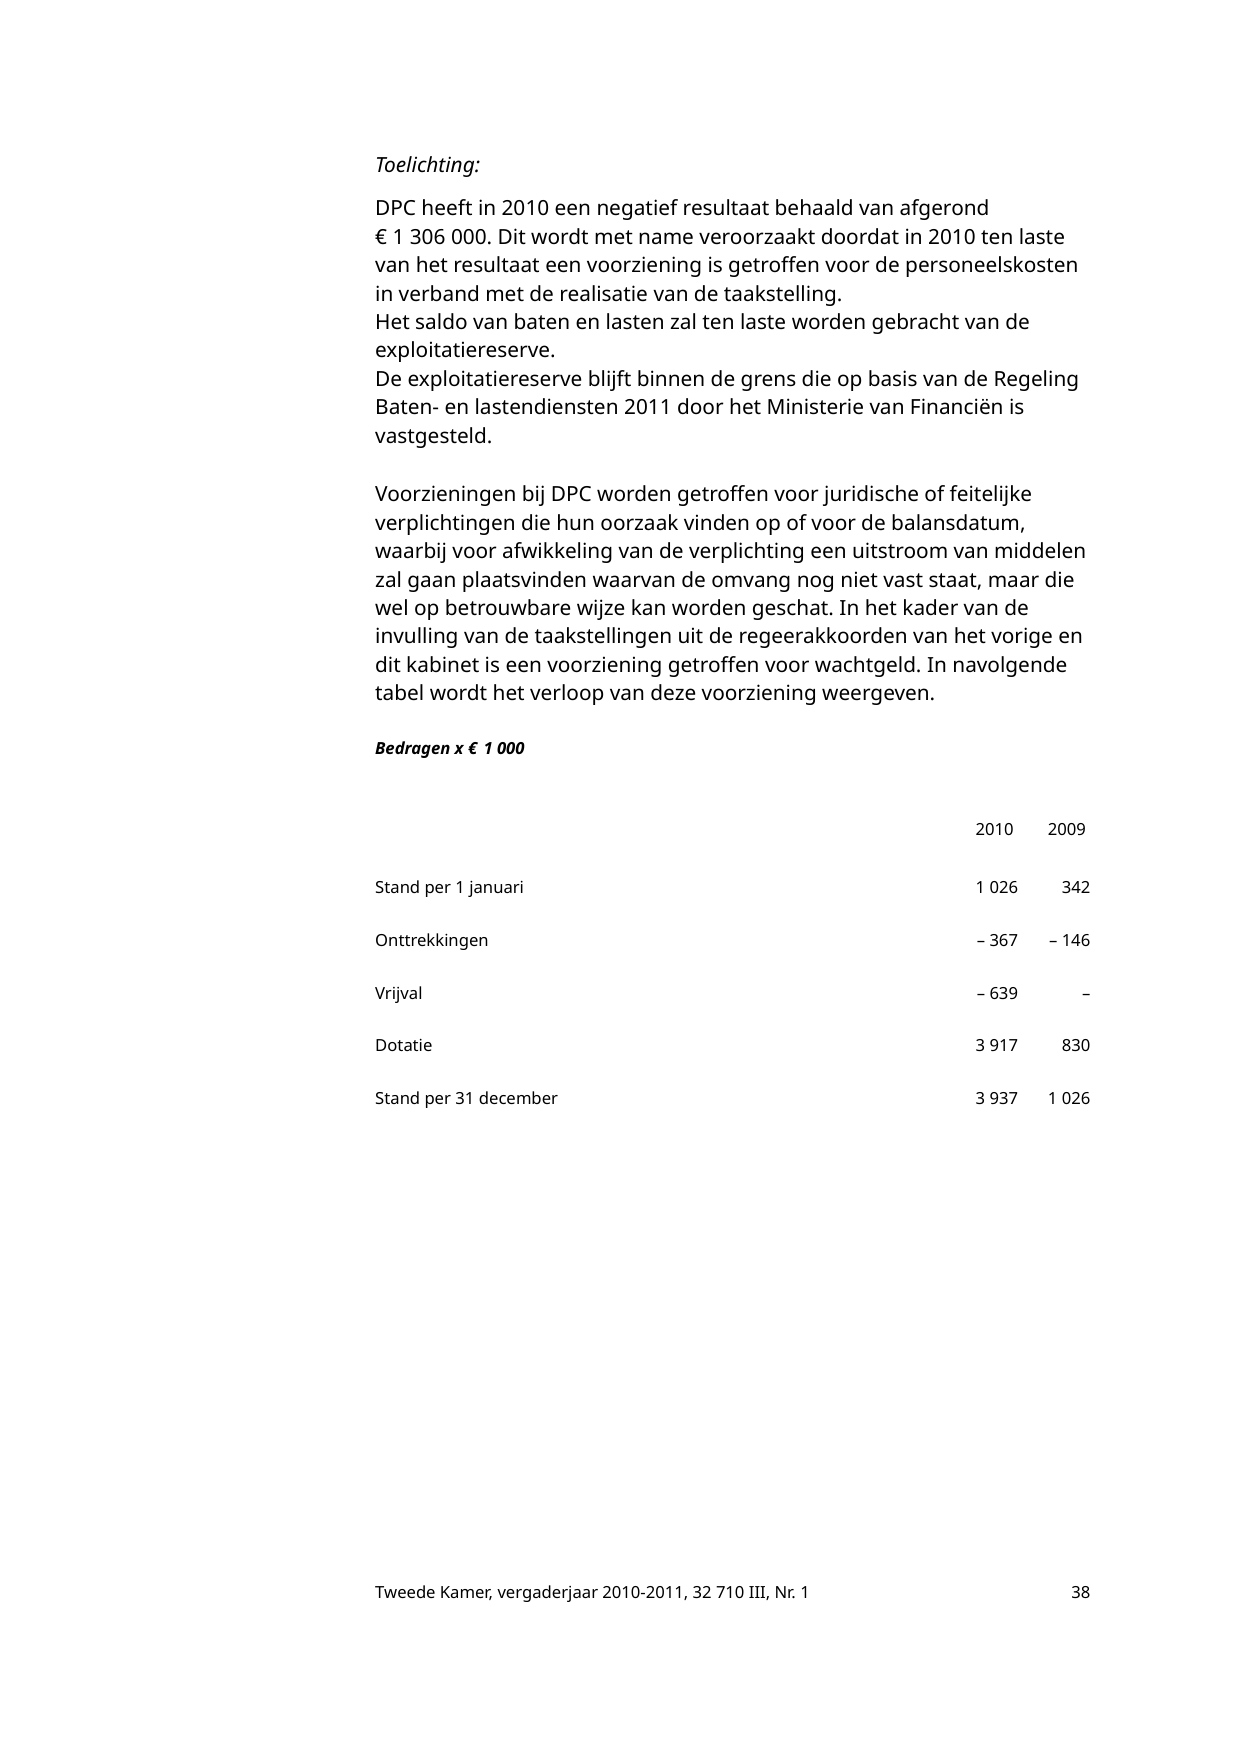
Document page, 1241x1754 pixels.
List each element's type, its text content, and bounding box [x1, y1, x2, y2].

table_cell Vrijval [375, 981, 946, 1034]
table_cell Stand per 31 december [375, 1087, 946, 1139]
table_cell 1 026 [1018, 1087, 1090, 1139]
table_header 2009 [1018, 818, 1090, 876]
table_cell Onttrekkingen [375, 929, 946, 981]
text Het saldo van baten en lasten zal ten laste worden gebracht van de exploitatiereserve. [375, 307, 1090, 364]
table_header [375, 818, 946, 876]
table_cell – 367 [946, 929, 1018, 981]
table_cell – 146 [1018, 929, 1090, 981]
table_cell 342 [1018, 876, 1090, 929]
text Bedragen x € 1 000 [375, 737, 1090, 759]
text De exploitatiereserve blijft binnen de grens die op basis van de Regeling Baten- en lastendiensten 2011 door het Ministerie van Financiën is vastgesteld. [375, 364, 1090, 449]
table_cell 3 917 [946, 1034, 1018, 1087]
table_cell 1 026 [946, 876, 1018, 929]
table_cell – 639 [946, 981, 1018, 1034]
table_cell Stand per 1 januari [375, 876, 946, 929]
table_cell 830 [1018, 1034, 1090, 1087]
table_cell Dotatie [375, 1034, 946, 1087]
table_header 2010 [946, 818, 1018, 876]
text Toelichting: [375, 150, 1090, 178]
table_cell 3 937 [946, 1087, 1018, 1139]
text Voorzieningen bij DPC worden getroffen voor juridische of feitelijke verplichtingen die hun oorzaak vinden op of voor de balansdatum, waarbij voor afwikkeling van de verplichting een uitstroom van middelen zal gaan plaatsvinden waarvan de omvang nog niet vast staat, maar die wel op betrouwbare wijze kan worden geschat. In het kader van de invulling van de taakstellingen uit de regeerakkoorden van het vorige en dit kabinet is een voorziening getroffen voor wachtgeld. In navolgende tabel wordt het verloop van deze voorziening weergeven. [375, 479, 1090, 707]
table_cell – [1018, 981, 1090, 1034]
text DPC heeft in 2010 een negatief resultaat behaald van afgerond € 1 306 000. Dit wordt met name veroorzaakt doordat in 2010 ten laste van het resultaat een voorziening is getroffen voor de personeelskosten in verband met de realisatie van de taakstelling. [375, 193, 1090, 307]
